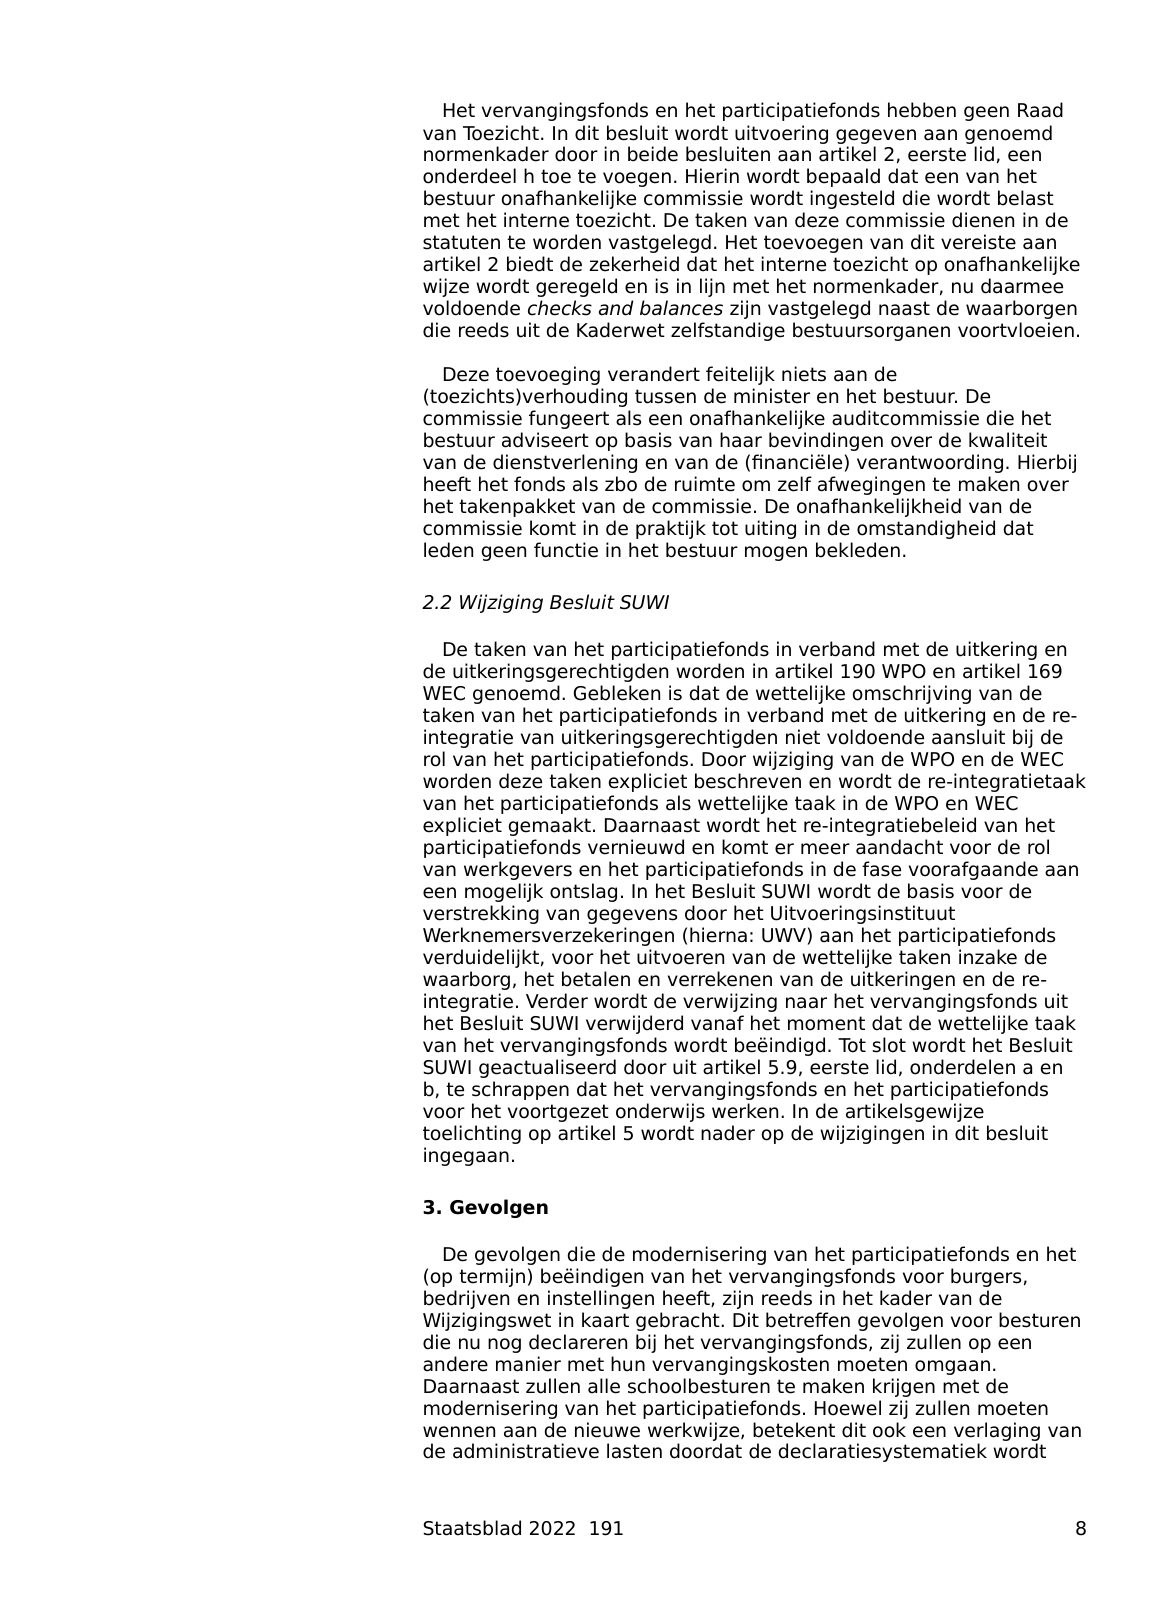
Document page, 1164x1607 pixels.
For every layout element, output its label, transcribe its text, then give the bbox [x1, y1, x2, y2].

text Het vervangingsfonds en het participatiefonds hebben geen Raad van Toezicht. In dit besluit wordt uitvoering gegeven aan genoemd normenkader door in beide besluiten aan artikel 2, eerste lid, een onderdeel h toe te voegen. Hierin wordt bepaald dat een van het bestuur onafhankelijke commissie wordt ingesteld die wordt belast met het interne toezicht. De taken van deze commissie dienen in de statuten te worden vastgelegd. Het toevoegen van dit vereiste aan artikel 2 biedt de zekerheid dat het interne toezicht op onafhankelijke wijze wordt geregeld en is in lijn met het normenkader, nu daarmee voldoende checks and balances zijn vastgelegd naast de waarborgen die reeds uit de Kaderwet zelfstandige bestuursorganen voortvloeien. [422, 100, 1087, 342]
subtitle 3. Gevolgen [422, 1197, 1087, 1219]
text De gevolgen die de modernisering van het participatiefonds en het (op termijn) beëindigen van het vervangingsfonds voor burgers, bedrijven en instellingen heeft, zijn reeds in het kader van de Wijzigingswet in kaart gebracht. Dit betreffen gevolgen voor besturen die nu nog declareren bij het vervangingsfonds, zij zullen op een andere manier met hun vervangingskosten moeten omgaan. Daarnaast zullen alle schoolbesturen te maken krijgen met de modernisering van het participatiefonds. Hoewel zij zullen moeten wennen aan de nieuwe werkwijze, betekent dit ook een verlaging van de administratieve lasten doordat de declaratiesystematiek wordt [422, 1244, 1087, 1463]
subtitle 2.2 Wijziging Besluit SUWI [422, 592, 1087, 614]
text De taken van het participatiefonds in verband met de uitkering en de uitkeringsgerechtigden worden in artikel 190 WPO en artikel 169 WEC genoemd. Gebleken is dat de wettelijke omschrijving van de taken van het participatiefonds in verband met de uitkering en de re-integratie van uitkeringsgerechtigden niet voldoende aansluit bij de rol van het participatiefonds. Door wijziging van de WPO en de WEC worden deze taken expliciet beschreven en wordt de re-integratietaak van het participatiefonds als wettelijke taak in de WPO en WEC expliciet gemaakt. Daarnaast wordt het re-integratiebeleid van het participatiefonds vernieuwd en komt er meer aandacht voor de rol van werkgevers en het participatiefonds in de fase voorafgaande aan een mogelijk ontslag. In het Besluit SUWI wordt de basis voor de verstrekking van gegevens door het Uitvoeringsinstituut Werknemersverzekeringen (hierna: UWV) aan het participatiefonds verduidelijkt, voor het uitvoeren van de wettelijke taken inzake de waarborg, het betalen en verrekenen van de uitkeringen en de re-integratie. Verder wordt de verwijzing naar het vervangingsfonds uit het Besluit SUWI verwijderd vanaf het moment dat de wettelijke taak van het vervangingsfonds wordt beëindigd. Tot slot wordt het Besluit SUWI geactualiseerd door uit artikel 5.9, eerste lid, onderdelen a en b, te schrappen dat het vervangingsfonds en het participatiefonds voor het voortgezet onderwijs werken. In de artikelsgewijze toelichting op artikel 5 wordt nader op de wijzigingen in dit besluit ingegaan. [422, 639, 1087, 1167]
text Deze toevoeging verandert feitelijk niets aan de (toezichts)verhouding tussen de minister en het bestuur. De commissie fungeert als een onafhankelijke auditcommissie die het bestuur adviseert op basis van haar bevindingen over de kwaliteit van de dienstverlening en van de (financiële) verantwoording. Hierbij heeft het fonds als zbo de ruimte om zelf afwegingen te maken over het takenpakket van de commissie. De onafhankelijkheid van de commissie komt in de praktijk tot uiting in de omstandigheid dat leden geen functie in het bestuur mogen bekleden. [422, 364, 1087, 562]
